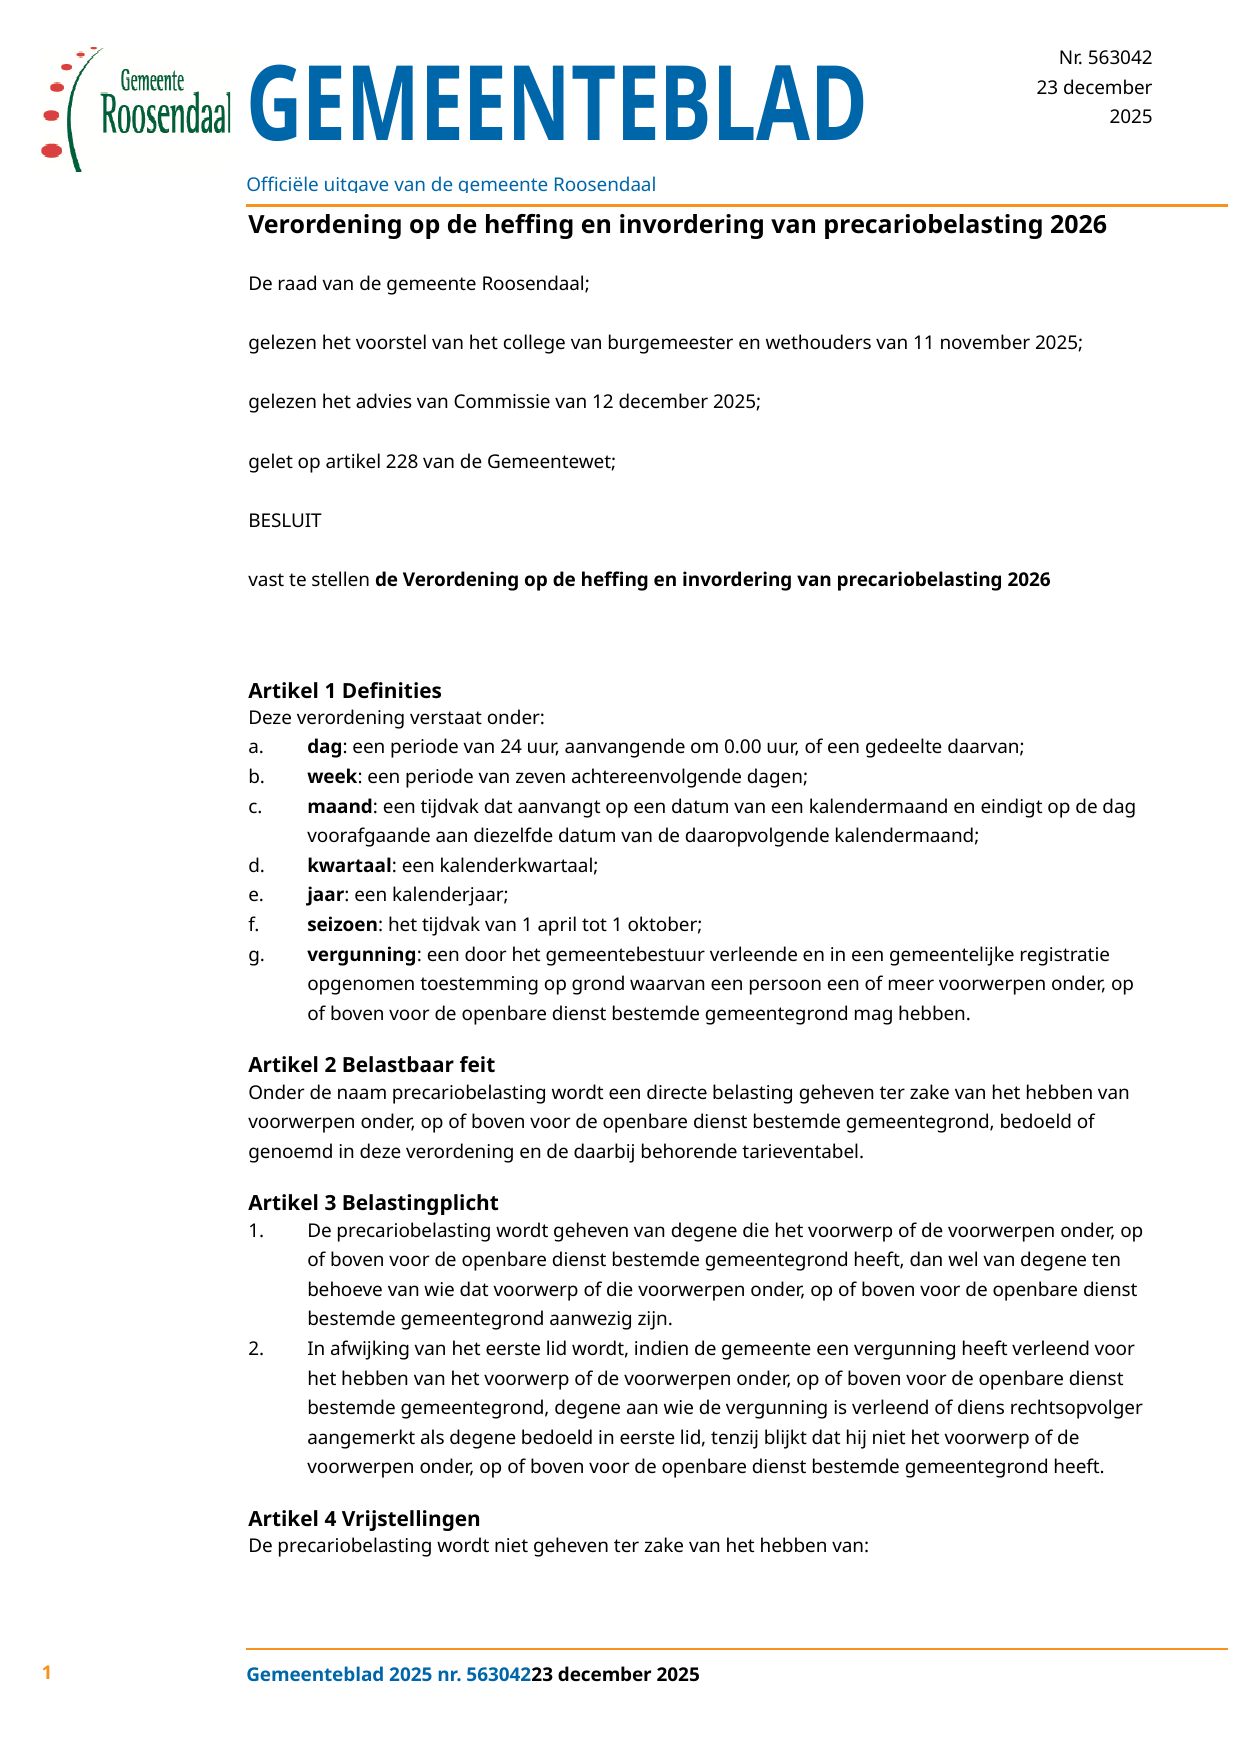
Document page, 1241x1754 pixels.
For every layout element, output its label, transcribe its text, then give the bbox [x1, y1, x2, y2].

text Verordening op de heffing en invordering van precariobelasting 2026 [248, 207, 1152, 241]
text gelet op artikel 228 van de Gemeentewet; [248, 448, 1152, 473]
text gelezen het voorstel van het college van burgemeester en wethouders van 11 november 2025; [248, 329, 1152, 355]
text Onder de naam precariobelasting wordt een directe belasting geheven ter zake van het hebben van voorwerpen onder, op of boven voor de openbare dienst bestemde gemeentegrond, bedoeld of genoemd in deze verordening en de daarbij behorende tarieventabel. [248, 1079, 1152, 1164]
text gelezen het advies van Commissie van 12 december 2025; [248, 389, 1152, 414]
text Artikel 3 Belastingplicht [248, 1188, 1152, 1217]
text Deze verordening verstaat onder: [248, 704, 1152, 730]
text vast te stellen de Verordening op de heffing en invordering van precariobelasting 2026 [248, 566, 1152, 592]
list maand: een tijdvak dat aanvangt op een datum van een kalendermaand en eindigt op de dag voorafgaande aan diezelfde datum van de daaropvolgende kalendermaand; [248, 793, 1152, 848]
list De precariobelasting wordt geheven van degene die het voorwerp of de voorwerpen onder, op of boven voor de openbare dienst bestemde gemeentegrond heeft, dan wel van degene ten behoeve van wie dat voorwerp of die voorwerpen onder, op of boven voor de openbare dienst bestemde gemeentegrond aanwezig zijn. [248, 1217, 1152, 1331]
text De raad van de gemeente Roosendaal; [248, 270, 1152, 296]
text Artikel 1 Definities [248, 676, 1152, 704]
list vergunning: een door het gemeentebestuur verleende en in een gemeentelijke registratie opgenomen toestemming op grond waarvan een persoon een of meer voorwerpen onder, op of boven voor de openbare dienst bestemde gemeentegrond mag hebben. [248, 941, 1152, 1026]
text De precariobelasting wordt niet geheven ter zake van het hebben van: [248, 1532, 1152, 1558]
list dag: een periode van 24 uur, aanvangende om 0.00 uur, of een gedeelte daarvan; [248, 734, 1152, 759]
text Artikel 4 Vrijstellingen [248, 1504, 1152, 1532]
list jaar: een kalenderjaar; [248, 882, 1152, 907]
text BESLUIT [248, 507, 1152, 533]
list In afwijking van het eerste lid wordt, indien de gemeente een vergunning heeft verleend voor het hebben van het voorwerp of de voorwerpen onder, op of boven voor de openbare dienst bestemde gemeentegrond, degene aan wie de vergunning is verleend of diens rechtsopvolger aangemerkt als degene bedoeld in eerste lid, tenzij blijkt dat hij niet het voorwerp of de voorwerpen onder, op of boven voor de openbare dienst bestemde gemeentegrond heeft. [248, 1335, 1152, 1479]
text Artikel 2 Belastbaar feit [248, 1050, 1152, 1079]
list kwartaal: een kalenderkwartaal; [248, 852, 1152, 878]
picture [41, 47, 231, 172]
list seizoen: het tijdvak van 1 april tot 1 oktober; [248, 911, 1152, 937]
list week: een periode van zeven achtereenvolgende dagen; [248, 763, 1152, 789]
